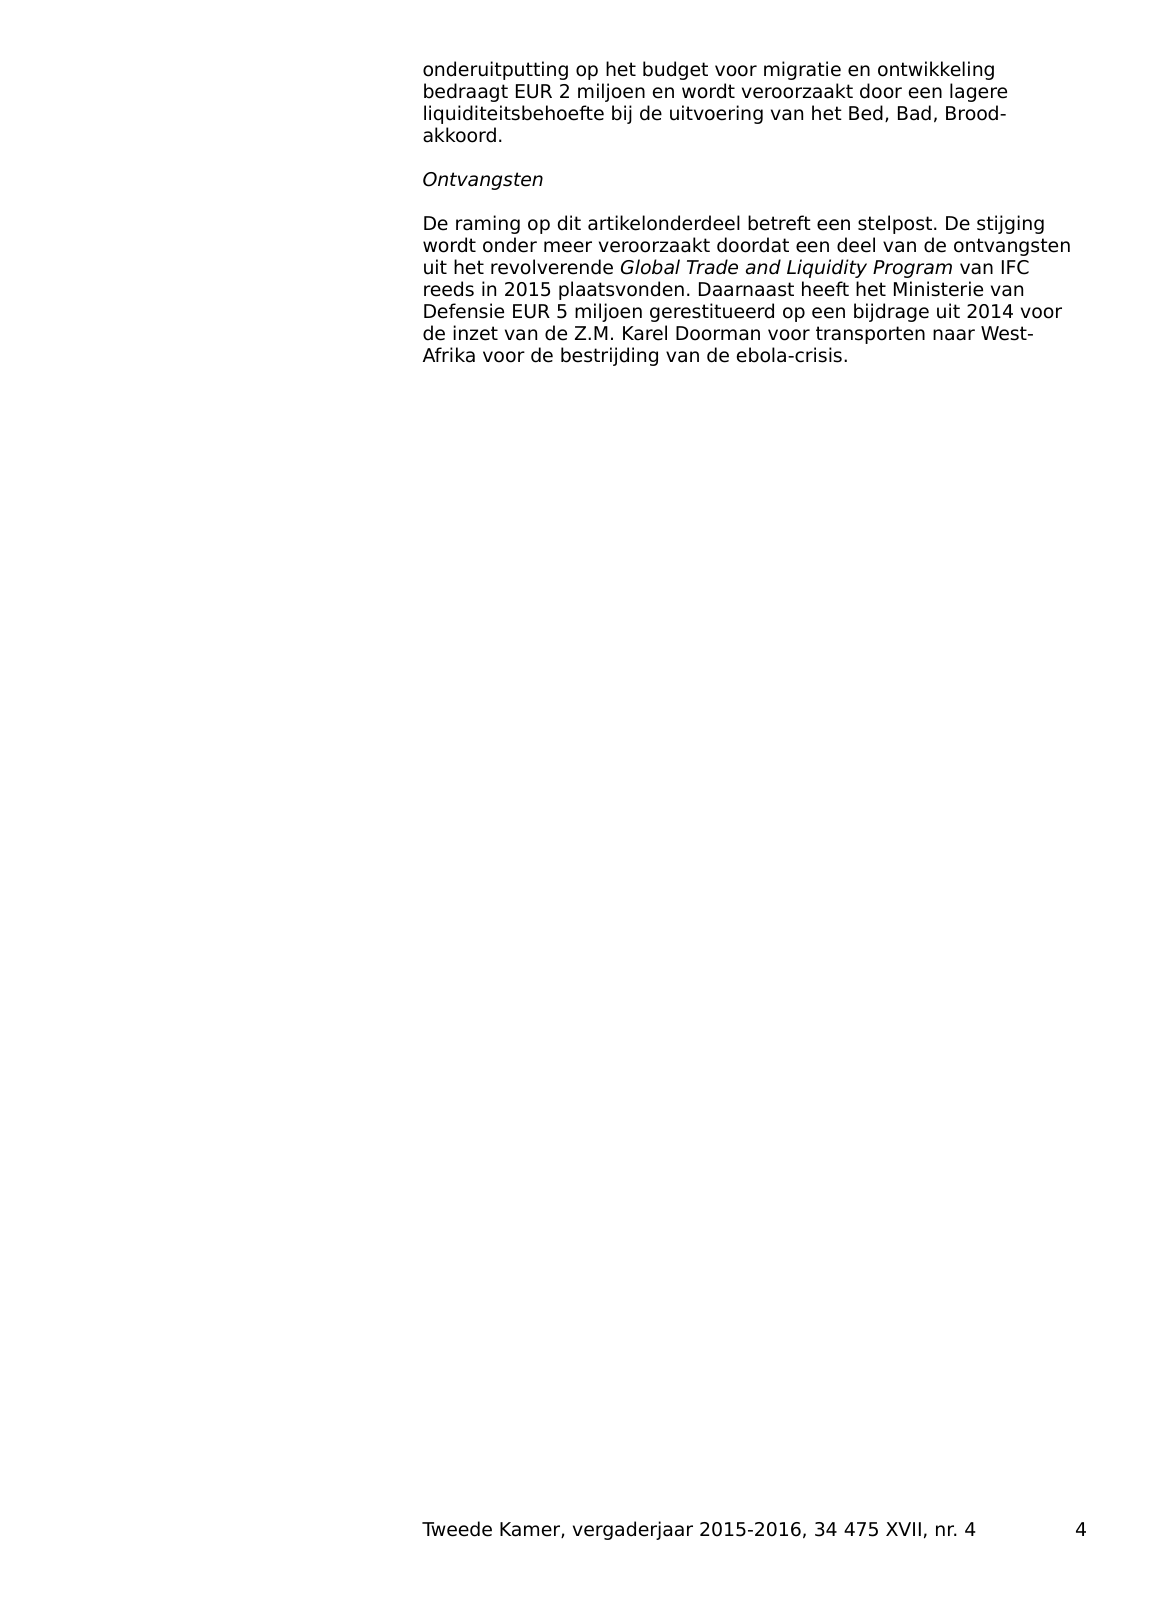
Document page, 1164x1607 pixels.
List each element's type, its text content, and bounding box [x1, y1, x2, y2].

text De raming op dit artikelonderdeel betreft een stelpost. De stijging wordt onder meer veroorzaakt doordat een deel van de ontvangsten uit het revolverende Global Trade and Liquidity Program van IFC reeds in 2015 plaatsvonden. Daarnaast heeft het Ministerie van Defensie EUR 5 miljoen gerestitueerd op een bijdrage uit 2014 voor de inzet van de Z.M. Karel Doorman voor transporten naar West-Afrika voor de bestrijding van de ebola-crisis. [422, 213, 1087, 367]
text onderuitputting op het budget voor migratie en ontwikkeling bedraagt EUR 2 miljoen en wordt veroorzaakt door een lagere liquiditeitsbehoefte bij de uitvoering van het Bed, Bad, Brood-akkoord. [422, 59, 1087, 147]
subtitle Ontvangsten [422, 169, 1087, 191]
